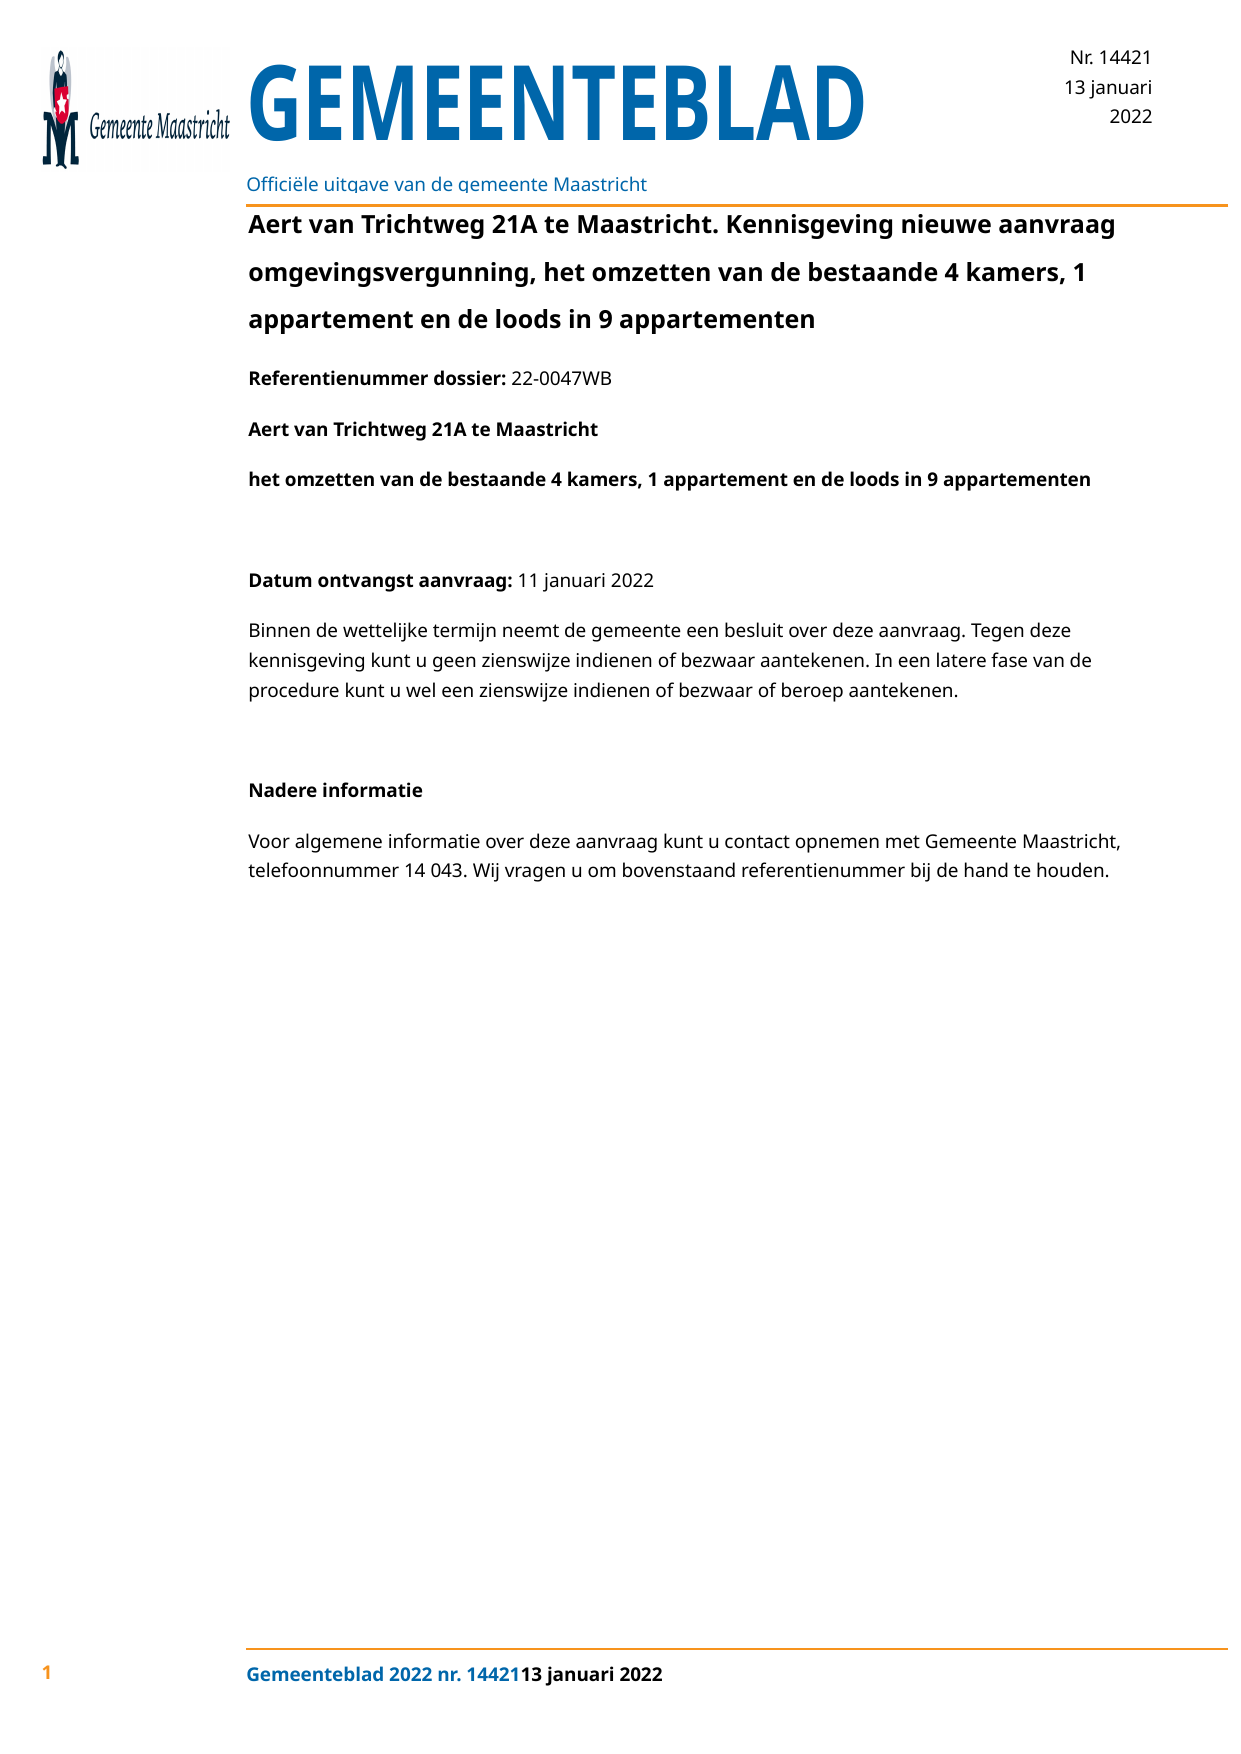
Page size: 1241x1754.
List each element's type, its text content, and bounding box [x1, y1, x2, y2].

picture [41, 47, 231, 172]
text Nadere informatie [248, 778, 1152, 803]
text Referentienummer dossier: 22-0047WB [248, 366, 1152, 391]
text Datum ontvangst aanvraag: 11 januari 2022 [248, 567, 1152, 593]
text Binnen de wettelijke termijn neemt de gemeente een besluit over deze aanvraag. Tegen deze kennisgeving kunt u geen zienswijze indienen of bezwaar aantekenen. In een latere fase van de procedure kunt u wel een zienswijze indienen of bezwaar of beroep aantekenen. [248, 618, 1152, 702]
text Aert van Trichtweg 21A te Maastricht. Kennisgeving nieuwe aanvraag omgevingsvergunning, het omzetten van de bestaande 4 kamers, 1 appartement en de loods in 9 appartementen [248, 207, 1152, 336]
text Aert van Trichtweg 21A te Maastricht [248, 416, 1152, 442]
text Voor algemene informatie over deze aanvraag kunt u contact opnemen met Gemeente Maastricht, telefoonnummer 14 043. Wij vragen u om bovenstaand referentienummer bij de hand te houden. [248, 828, 1152, 883]
text het omzetten van de bestaande 4 kamers, 1 appartement en de loods in 9 appartementen [248, 466, 1152, 492]
